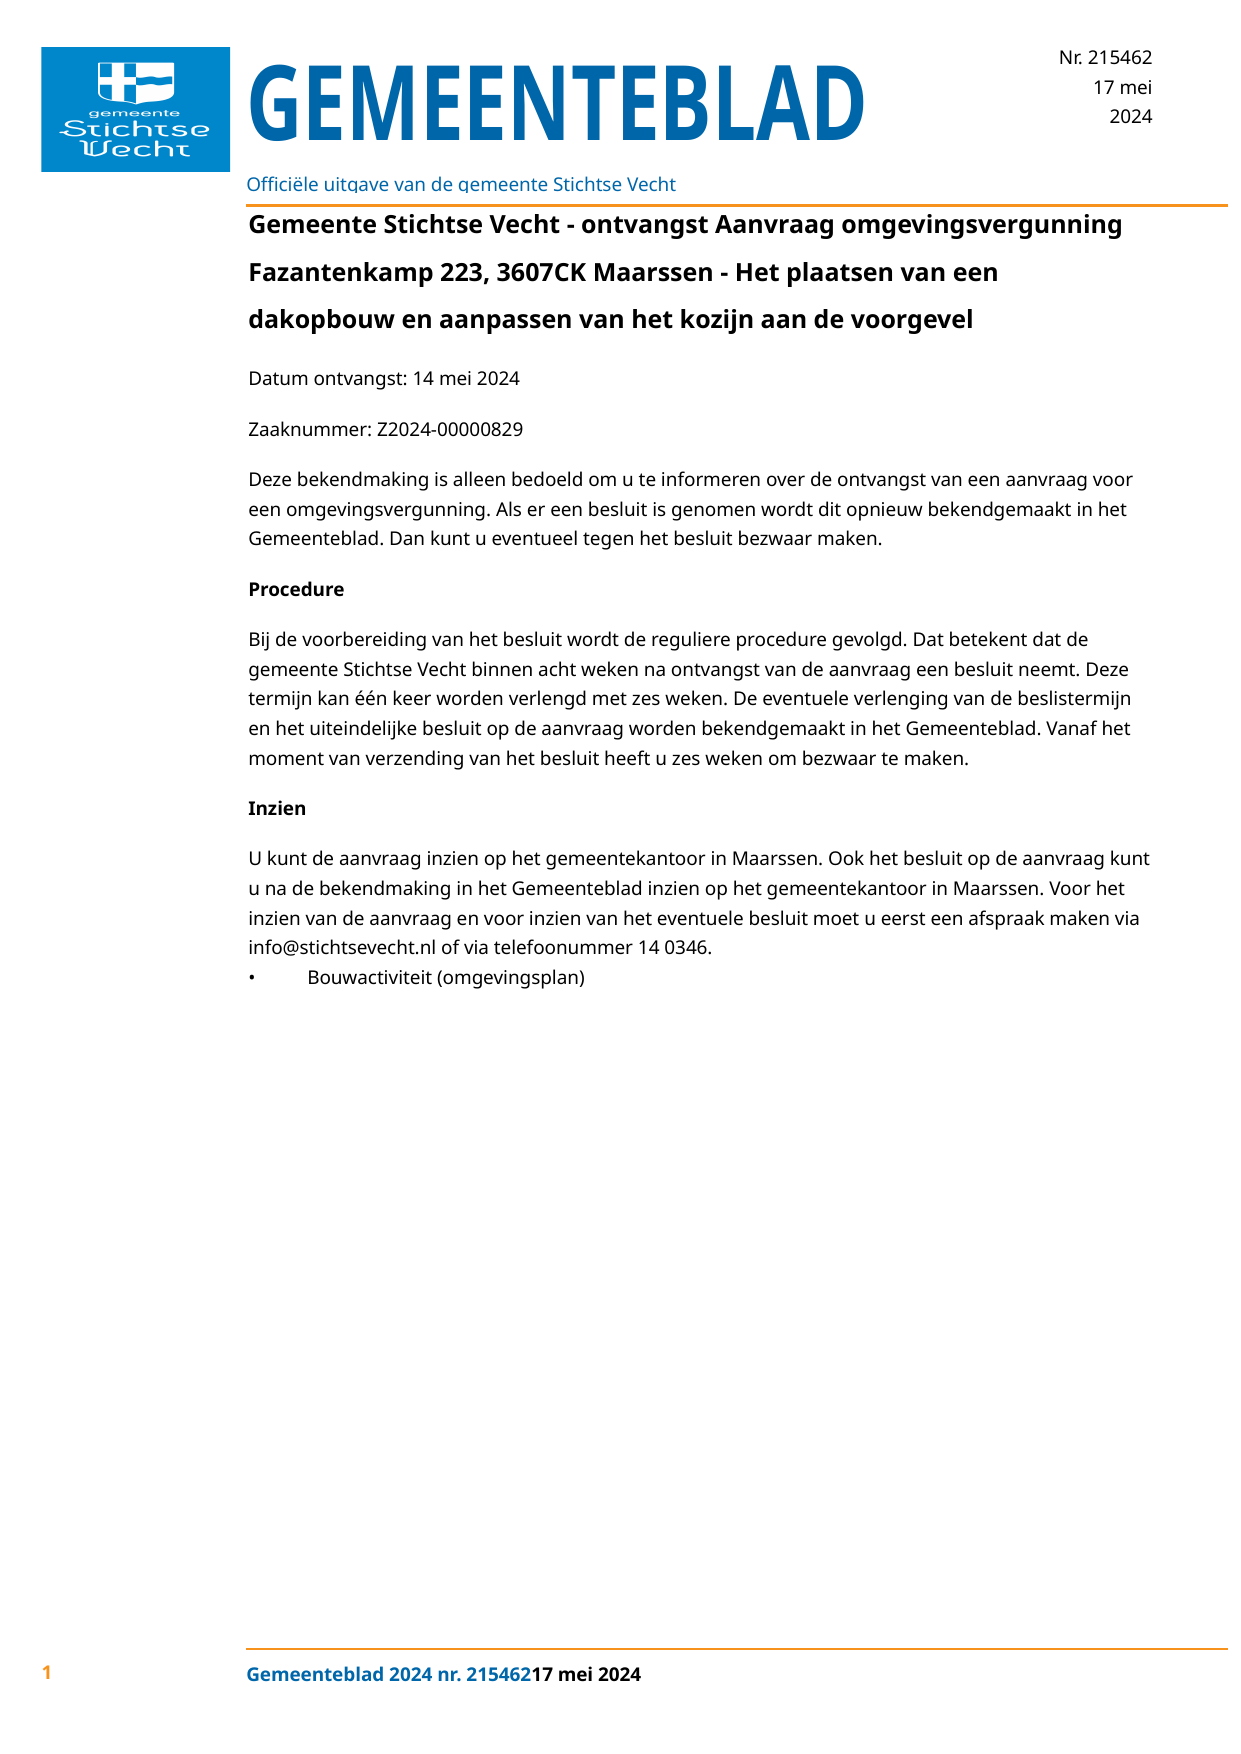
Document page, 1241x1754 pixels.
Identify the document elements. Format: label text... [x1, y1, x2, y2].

text Zaaknummer: Z2024-00000829 [248, 416, 1152, 442]
picture [99, 63, 135, 101]
text Procedure [248, 576, 1152, 602]
text Inzien [248, 795, 1152, 821]
text Datum ontvangst: 14 mei 2024 [248, 366, 1152, 391]
text Deze bekendmaking is alleen bedoeld om u te informeren over de ontvangst van een aanvraag voor een omgevingsvergunning. Als er een besluit is genomen wordt dit opnieuw bekendgemaakt in het Gemeenteblad. Dan kunt u eventueel tegen het besluit bezwaar maken. [248, 466, 1152, 551]
list Bouwactiviteit (omgevingsplan) [248, 964, 1152, 989]
picture [137, 63, 174, 103]
text U kunt de aanvraag inzien op het gemeentekantoor in Maarssen. Ook het besluit op de aanvraag kunt u na de bekendmaking in het Gemeenteblad inzien op het gemeentekantoor in Maarssen. Voor het inzien van de aanvraag en voor inzien van het eventuele besluit moet u eerst een afspraak maken via info@stichtsevecht.nl of via telefoonummer 14 0346. [248, 846, 1152, 960]
text Bij de voorbereiding van het besluit wordt de reguliere procedure gevolgd. Dat betekent dat de gemeente Stichtse Vecht binnen acht weken na ontvangst van de aanvraag een besluit neemt. Deze termijn kan één keer worden verlengd met zes weken. De eventuele verlenging van de beslistermijn en het uiteindelijke besluit op de aanvraag worden bekendgemaakt in het Gemeenteblad. Vanaf het moment van verzending van het besluit heeft u zes weken om bezwaar te maken. [248, 626, 1152, 770]
text Gemeente Stichtse Vecht - ontvangst Aanvraag omgevingsvergunning Fazantenkamp 223, 3607CK Maarssen - Het plaatsen van een dakopbouw en aanpassen van het kozijn aan de voorgevel [248, 207, 1152, 336]
